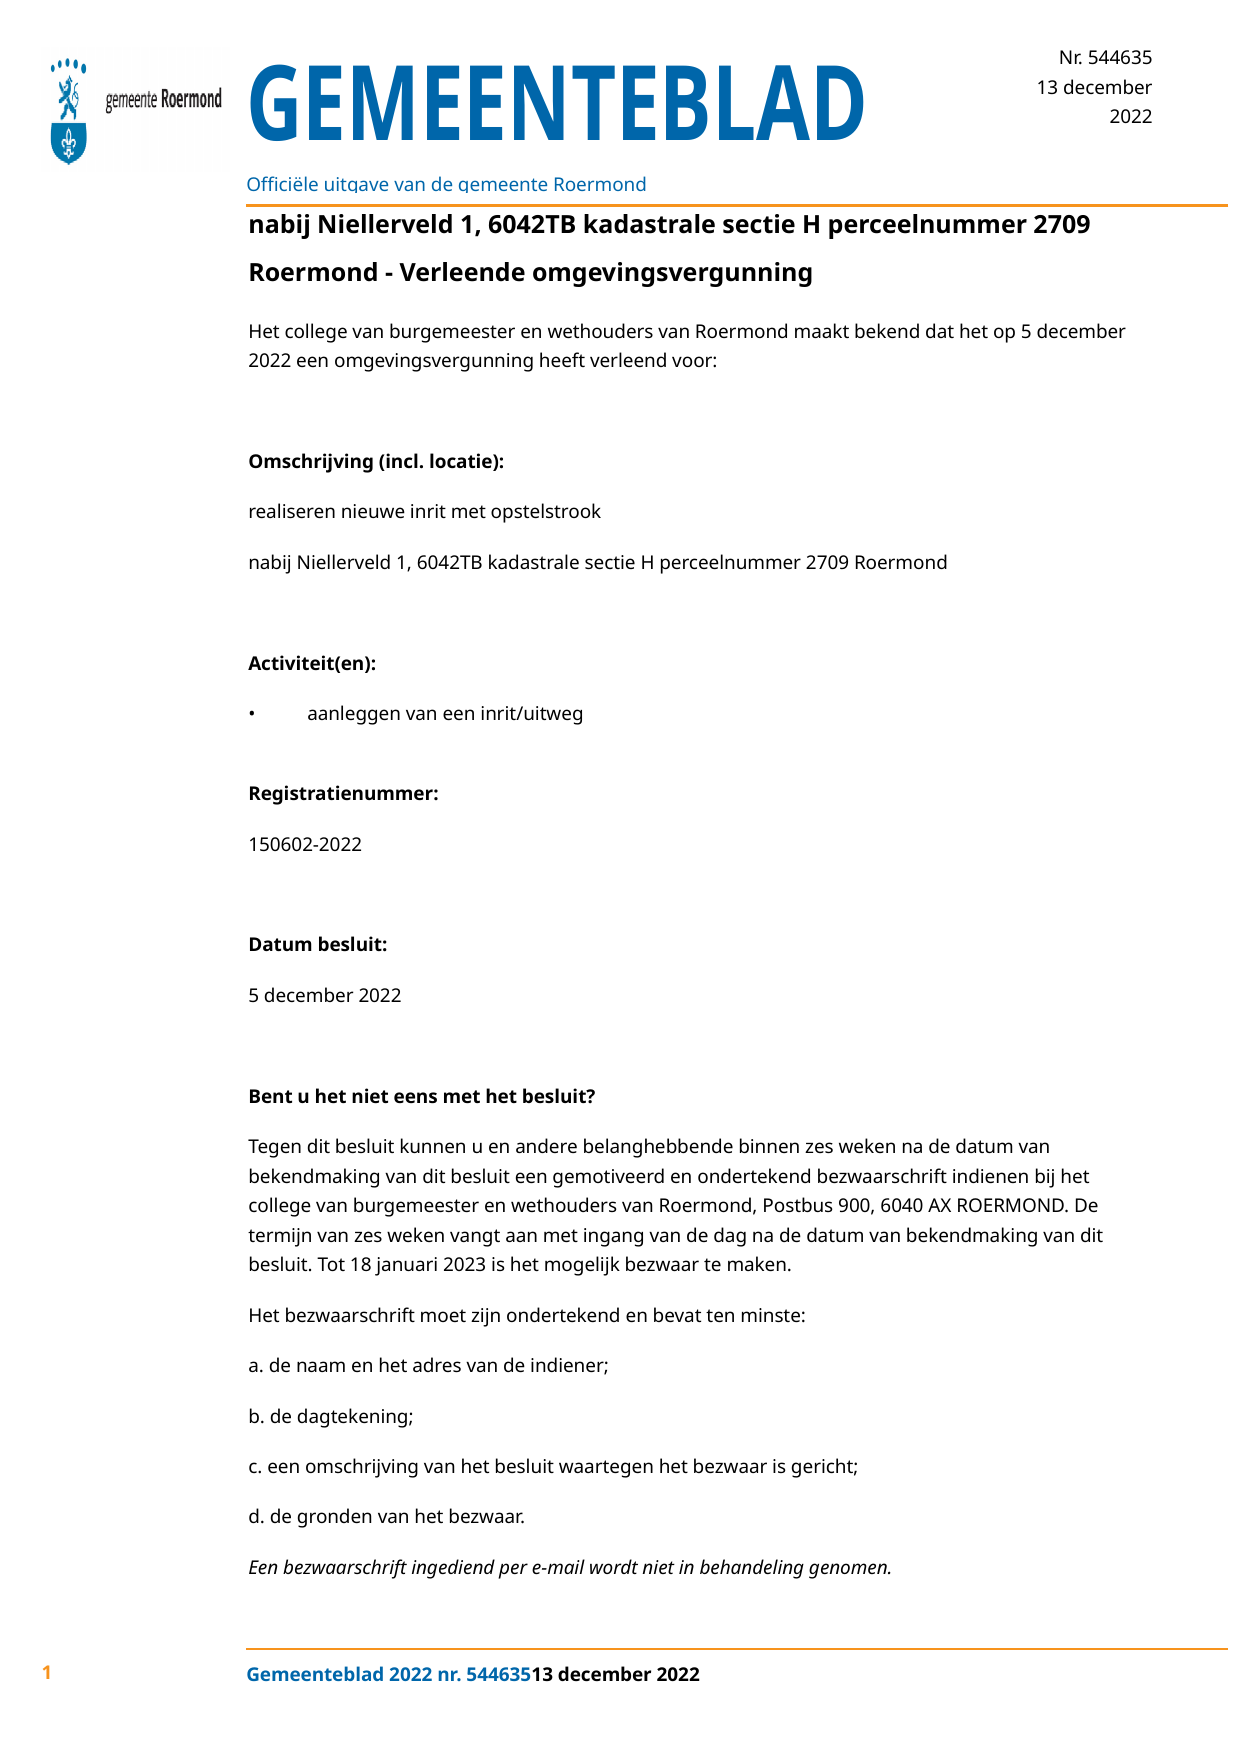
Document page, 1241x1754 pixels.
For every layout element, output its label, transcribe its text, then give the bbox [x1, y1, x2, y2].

text Registratienummer: [248, 780, 1152, 806]
text c. een omschrijving van het besluit waartegen het bezwaar is gericht; [248, 1453, 1152, 1479]
text Een bezwaarschrift ingediend per e-mail wordt niet in behandeling genomen. [248, 1554, 1152, 1580]
text a. de naam en het adres van de indiener; [248, 1352, 1152, 1378]
text b. de dagtekening; [248, 1403, 1152, 1429]
text Tegen dit besluit kunnen u en andere belanghebbende binnen zes weken na de datum van bekendmaking van dit besluit een gemotiveerd en ondertekend bezwaarschrift indienen bij het college van burgemeester en wethouders van Roermond, Postbus 900, 6040 AX ROERMOND. De termijn van zes weken vangt aan met ingang van de dag na de datum van bekendmaking van dit besluit. Tot 18 januari 2023 is het mogelijk bezwaar te maken. [248, 1133, 1152, 1277]
text Datum besluit: [248, 932, 1152, 957]
text Bent u het niet eens met het besluit? [248, 1083, 1152, 1109]
picture [41, 47, 231, 172]
text d. de gronden van het bezwaar. [248, 1504, 1152, 1529]
text 5 december 2022 [248, 982, 1152, 1008]
text Omschrijving (incl. locatie): [248, 448, 1152, 474]
text 150602-2022 [248, 831, 1152, 857]
list aanleggen van een inrit/uitweg [248, 700, 1152, 726]
text nabij Niellerveld 1, 6042TB kadastrale sectie H perceelnummer 2709 Roermond [248, 549, 1152, 575]
text realiseren nieuwe inrit met opstelstrook [248, 499, 1152, 524]
text nabij Niellerveld 1, 6042TB kadastrale sectie H perceelnummer 2709 Roermond - Verleende omgevingsvergunning [248, 207, 1152, 288]
text Het bezwaarschrift moet zijn ondertekend en bevat ten minste: [248, 1302, 1152, 1328]
text Activiteit(en): [248, 650, 1152, 676]
text Het college van burgemeester en wethouders van Roermond maakt bekend dat het op 5 december 2022 een omgevingsvergunning heeft verleend voor: [248, 318, 1152, 373]
